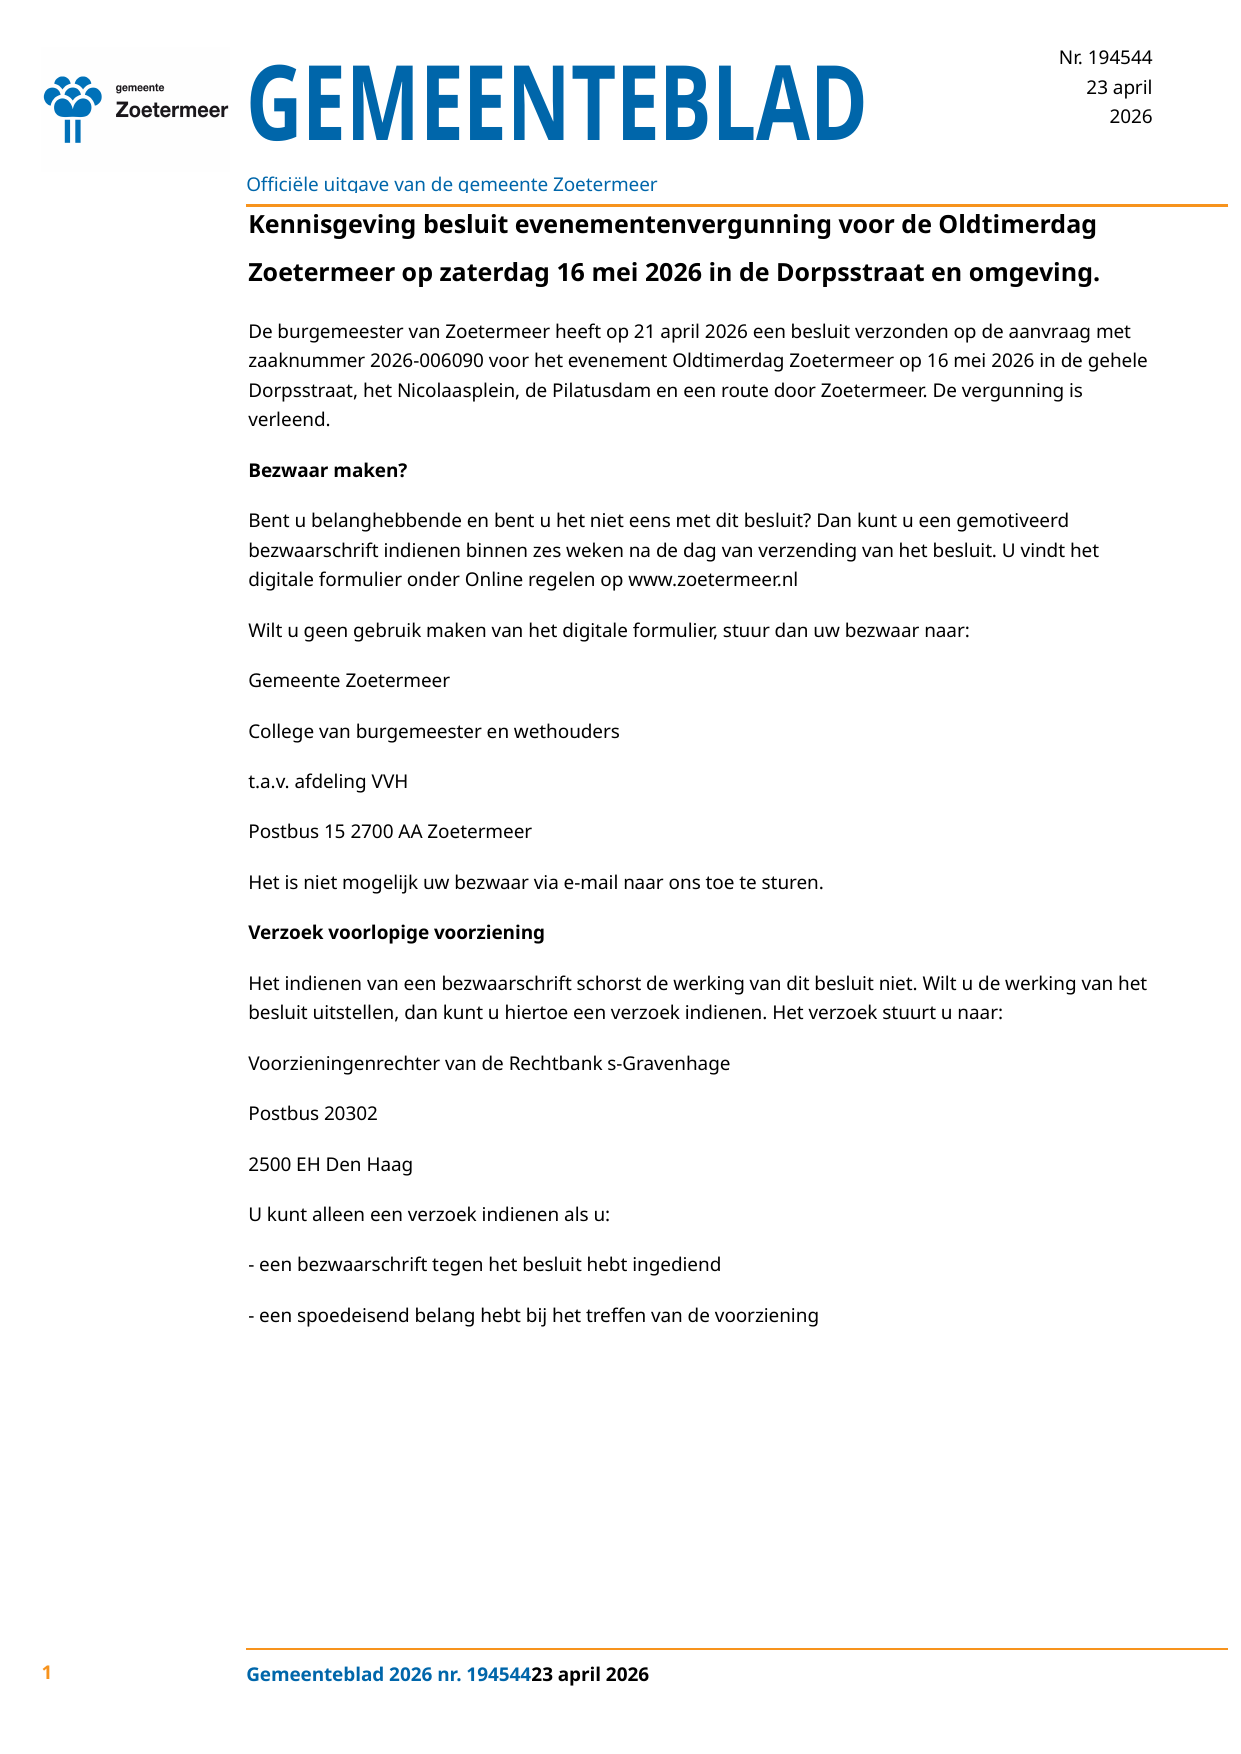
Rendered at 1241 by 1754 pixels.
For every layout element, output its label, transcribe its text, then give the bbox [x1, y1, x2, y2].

text t.a.v. afdeling VVH [248, 768, 1152, 794]
text Bezwaar maken? [248, 457, 1152, 483]
text Postbus 20302 [248, 1100, 1152, 1126]
picture [41, 47, 231, 172]
text Bent u belanghebbende en bent u het niet eens met dit besluit? Dan kunt u een gemotiveerd bezwaarschrift indienen binnen zes weken na de dag van verzending van het besluit. U vindt het digitale formulier onder Online regelen op www.zoetermeer.nl [248, 507, 1152, 592]
text U kunt alleen een verzoek indienen als u: [248, 1201, 1152, 1227]
text Postbus 15 2700 AA Zoetermeer [248, 819, 1152, 844]
text Gemeente Zoetermeer [248, 667, 1152, 693]
text Wilt u geen gebruik maken van het digitale formulier, stuur dan uw bezwaar naar: [248, 617, 1152, 643]
text De burgemeester van Zoetermeer heeft op 21 april 2026 een besluit verzonden op de aanvraag met zaaknummer 2026-006090 voor het evenement Oldtimerdag Zoetermeer op 16 mei 2026 in de gehele Dorpsstraat, het Nicolaasplein, de Pilatusdam en een route door Zoetermeer. De vergunning is verleend. [248, 318, 1152, 432]
text Het is niet mogelijk uw bezwaar via e-mail naar ons toe te sturen. [248, 869, 1152, 895]
text - een bezwaarschrift tegen het besluit hebt ingediend [248, 1252, 1152, 1277]
text Kennisgeving besluit evenementenvergunning voor de Oldtimerdag Zoetermeer op zaterdag 16 mei 2026 in de Dorpsstraat en omgeving. [248, 207, 1152, 288]
text College van burgemeester en wethouders [248, 718, 1152, 744]
text Voorzieningenrechter van de Rechtbank s-Gravenhage [248, 1050, 1152, 1076]
text Het indienen van een bezwaarschrift schorst de werking van dit besluit niet. Wilt u de werking van het besluit uitstellen, dan kunt u hiertoe een verzoek indienen. Het verzoek stuurt u naar: [248, 970, 1152, 1025]
text - een spoedeisend belang hebt bij het treffen van de voorziening [248, 1302, 1152, 1328]
text 2500 EH Den Haag [248, 1151, 1152, 1177]
text Verzoek voorlopige voorziening [248, 919, 1152, 945]
